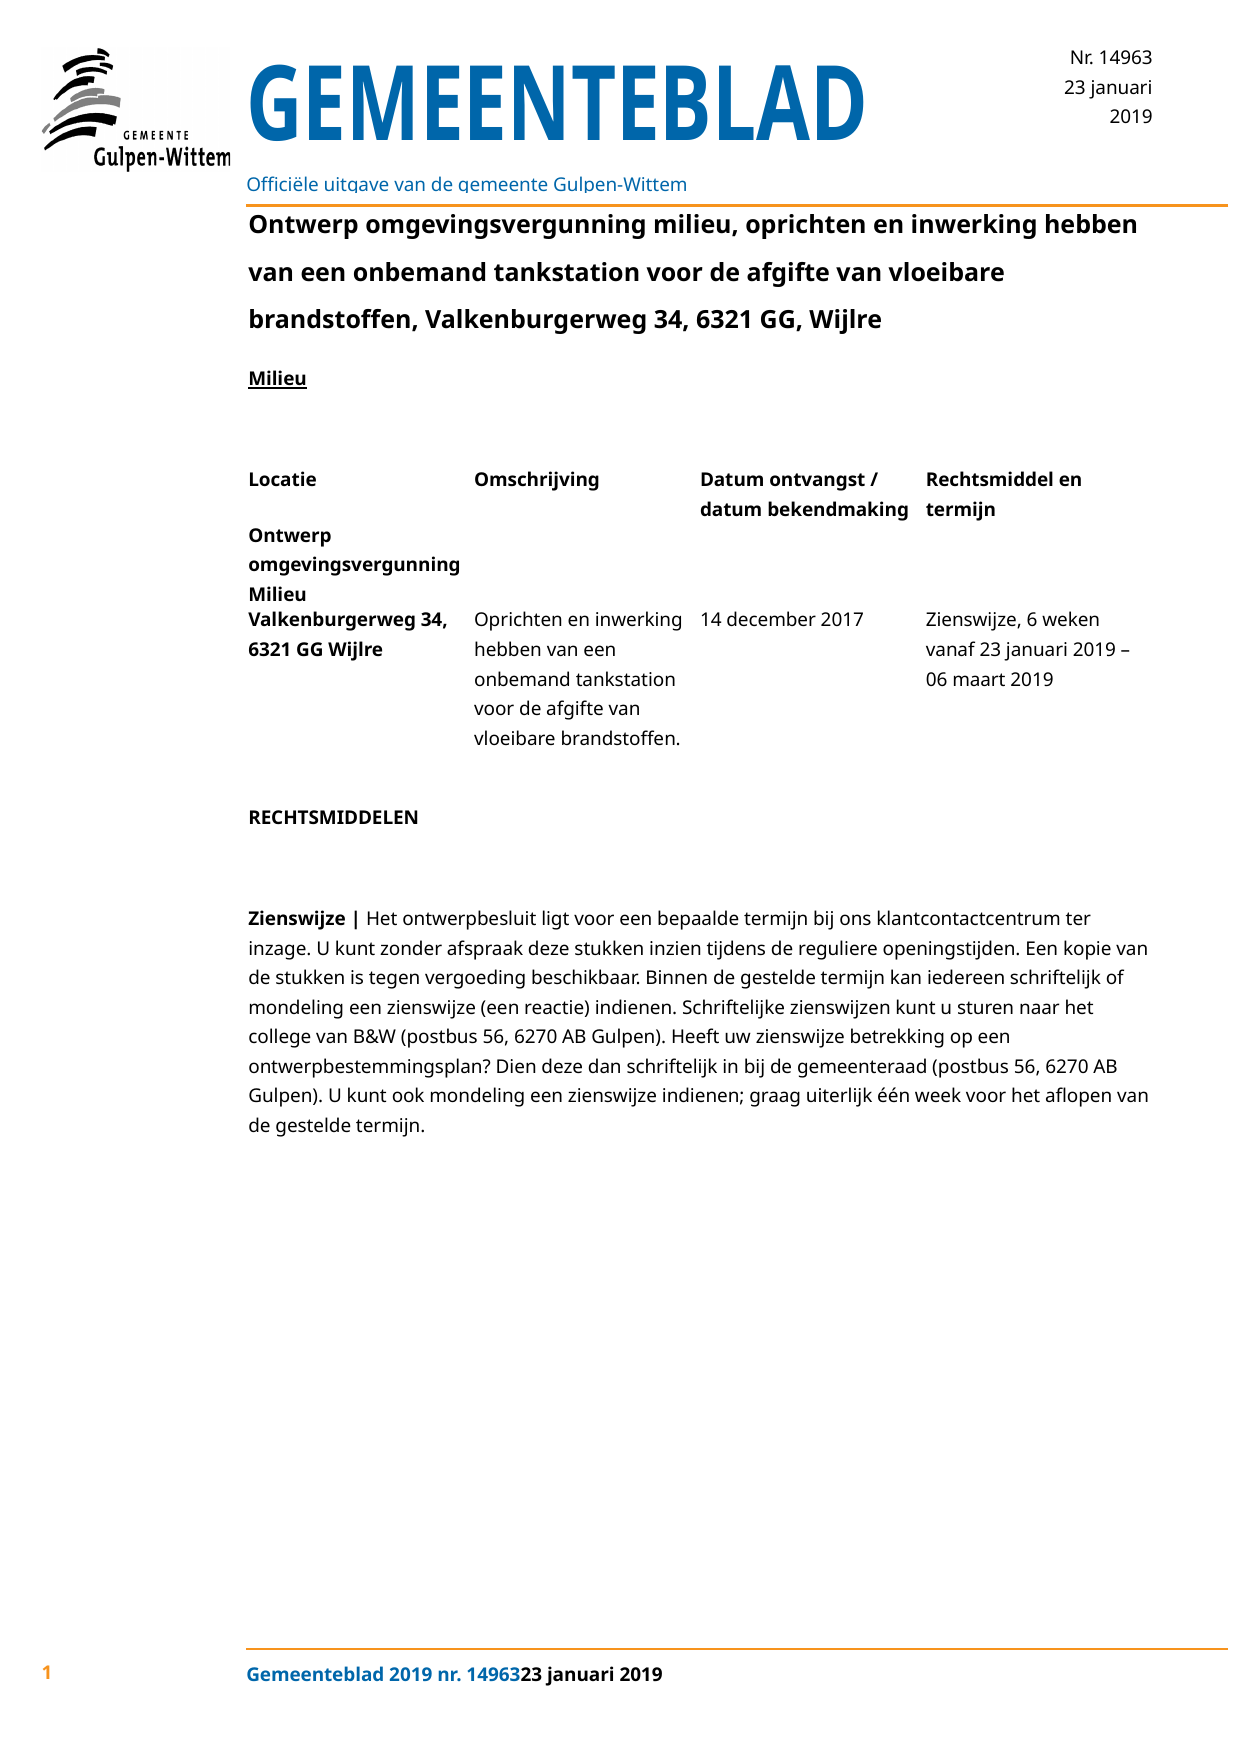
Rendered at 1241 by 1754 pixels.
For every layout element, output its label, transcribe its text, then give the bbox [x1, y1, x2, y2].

table_cell Oprichten en inwerking hebben van een onbemand tankstation voor de afgifte van vloeibare brandstoffen. [474, 607, 700, 751]
table_cell 14 december 2017 [700, 607, 926, 751]
picture [41, 47, 231, 172]
text RECHTSMIDDELEN [248, 804, 1152, 830]
table_cell [474, 522, 700, 607]
table_cell [700, 522, 926, 607]
table_header Rechtsmiddel en termijn [926, 466, 1152, 522]
table_cell Ontwerp omgevingsvergunning Milieu [248, 522, 474, 607]
text Milieu [248, 366, 1152, 391]
table_cell Valkenburgerweg 34, 6321 GG Wijlre [248, 607, 474, 751]
table_header Omschrijving [474, 466, 700, 522]
table_cell [926, 522, 1152, 607]
text Zienswijze | Het ontwerpbesluit ligt voor een bepaalde termijn bij ons klantcontactcentrum ter inzage. U kunt zonder afspraak deze stukken inzien tijdens de reguliere openingstijden. Een kopie van de stukken is tegen vergoeding beschikbaar. Binnen de gestelde termijn kan iedereen schriftelijk of mondeling een zienswijze (een reactie) indienen. Schriftelijke zienswijzen kunt u sturen naar het college van B&W (postbus 56, 6270 AB Gulpen). Heeft uw zienswijze betrekking op een ontwerpbestemmingsplan? Dien deze dan schriftelijk in bij de gemeenteraad (postbus 56, 6270 AB Gulpen). U kunt ook mondeling een zienswijze indienen; graag uiterlijk één week voor het aflopen van de gestelde termijn. [248, 905, 1152, 1138]
table_header Locatie [248, 466, 474, 522]
table_header Datum ontvangst / datum bekendmaking [700, 466, 926, 522]
text Ontwerp omgevingsvergunning milieu, oprichten en inwerking hebben van een onbemand tankstation voor de afgifte van vloeibare brandstoffen, Valkenburgerweg 34, 6321 GG, Wijlre [248, 207, 1152, 336]
table_cell Zienswijze, 6 weken vanaf 23 januari 2019 – 06 maart 2019 [926, 607, 1152, 751]
